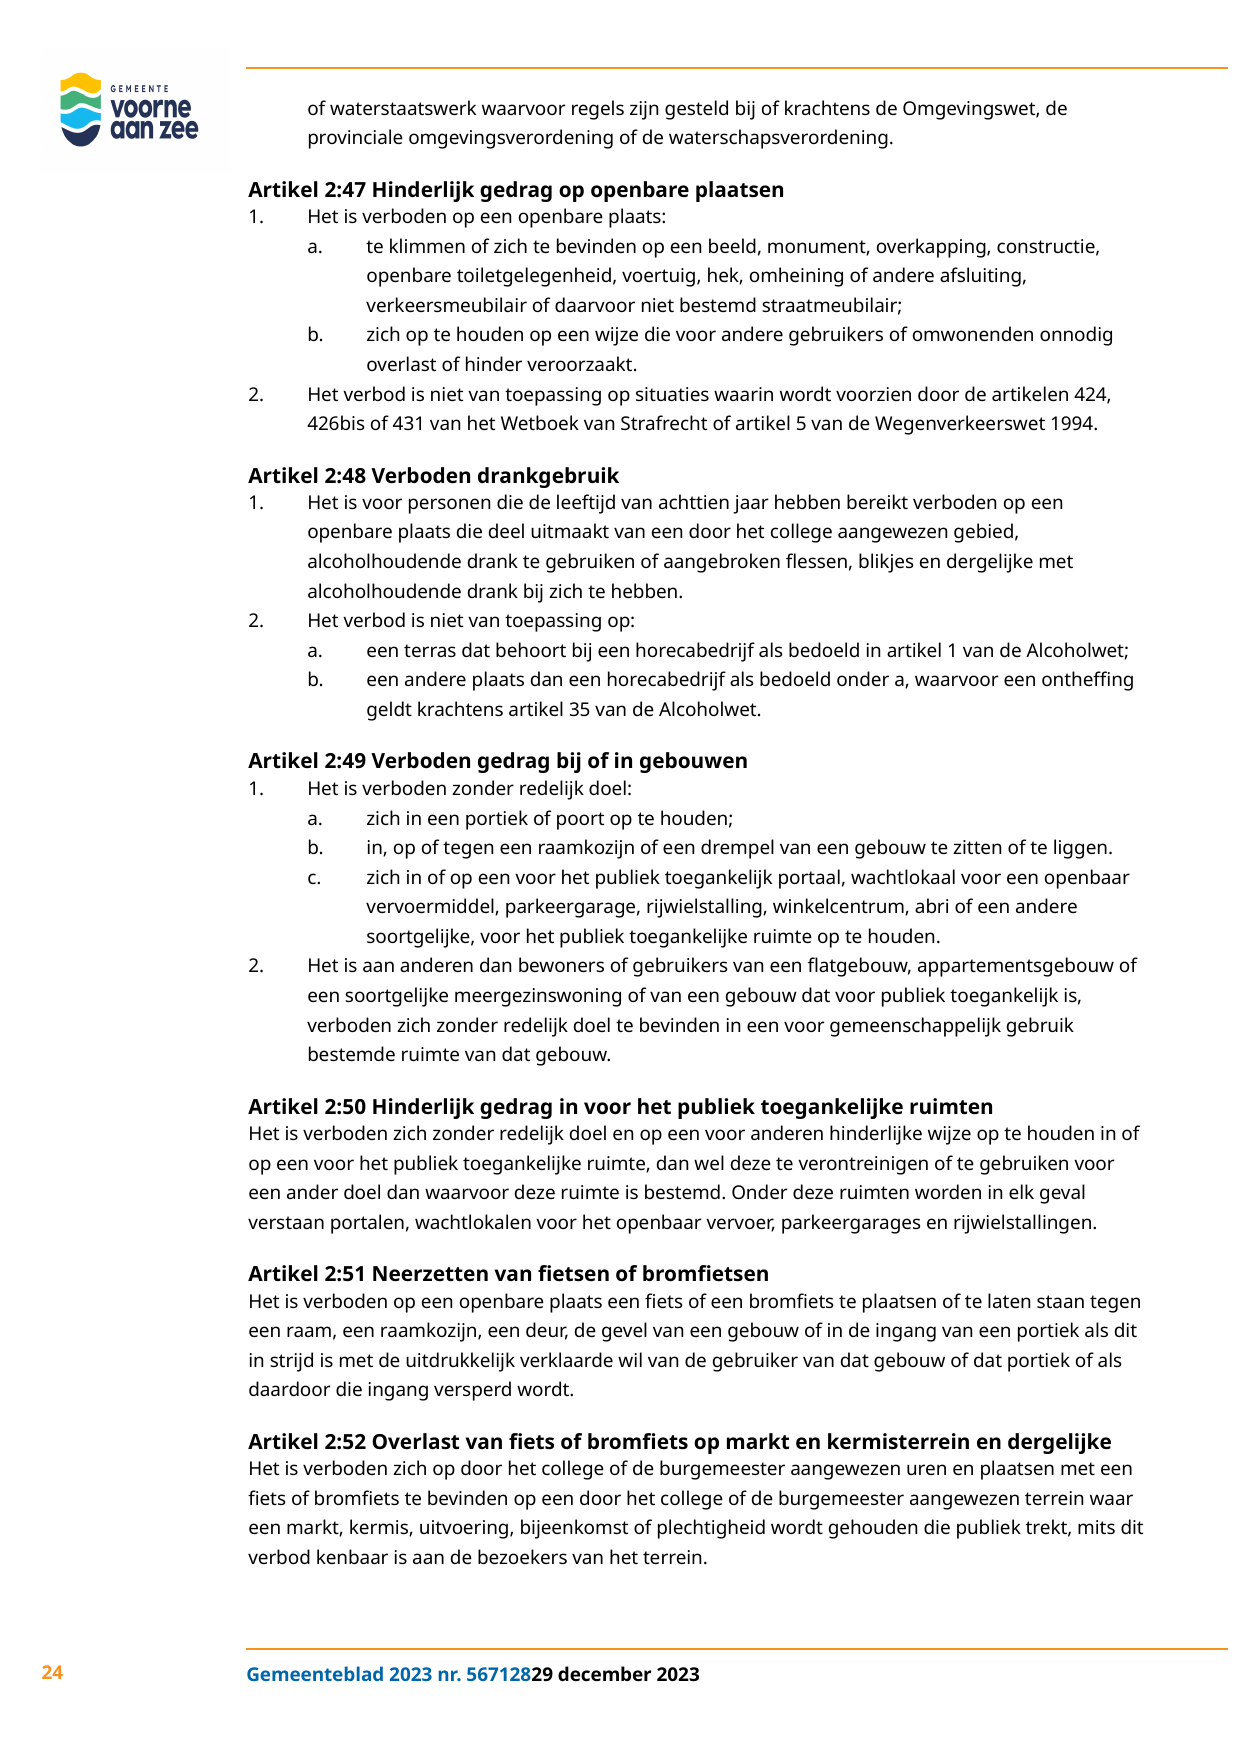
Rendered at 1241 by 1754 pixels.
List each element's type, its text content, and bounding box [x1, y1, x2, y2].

list in, op of tegen een raamkozijn of een drempel van een gebouw te zitten of te liggen. [307, 834, 1152, 860]
picture [41, 47, 231, 172]
list te klimmen of zich te bevinden op een beeld, monument, overkapping, constructie, openbare toiletgelegenheid, voertuig, hek, omheining of andere afsluiting, verkeersmeubilair of daarvoor niet bestemd straatmeubilair; [307, 233, 1152, 318]
list zich op te houden op een wijze die voor andere gebruikers of omwonenden onnodig overlast of hinder veroorzaakt. [307, 322, 1152, 377]
list een andere plaats dan een horecabedrijf als bedoeld onder a, waarvoor een ontheffing geldt krachtens artikel 35 van de Alcoholwet. [307, 667, 1152, 722]
list zich in een portiek of poort op te houden; [307, 805, 1152, 830]
list Het verbod is niet van toepassing op: [248, 607, 1152, 633]
list een terras dat behoort bij een horecabedrijf als bedoeld in artikel 1 van de Alcoholwet; [307, 637, 1152, 663]
list zich in of op een voor het publiek toegankelijk portaal, wachtlokaal voor een openbaar vervoermiddel, parkeergarage, rijwielstalling, winkelcentrum, abri of een andere soortgelijke, voor het publiek toegankelijke ruimte op te houden. [307, 864, 1152, 949]
text Het is verboden op een openbare plaats een fiets of een bromfiets te plaatsen of te laten staan tegen een raam, een raamkozijn, een deur, de gevel van een gebouw of in de ingang van een portiek als dit in strijd is met de uitdrukkelijk verklaarde wil van de gebruiker van dat gebouw of dat portiek of als daardoor die ingang versperd wordt. [248, 1288, 1152, 1402]
text Het is verboden zich zonder redelijk doel en op een voor anderen hinderlijke wijze op te houden in of op een voor het publiek toegankelijke ruimte, dan wel deze te verontreinigen of te gebruiken voor een ander doel dan waarvoor deze ruimte is bestemd. Onder deze ruimten worden in elk geval verstaan portalen, wachtlokalen voor het openbaar vervoer, parkeergarages en rijwielstallingen. [248, 1120, 1152, 1235]
text Artikel 2:49 Verboden gedrag bij of in gebouwen [248, 747, 1152, 775]
text Artikel 2:50 Hinderlijk gedrag in voor het publiek toegankelijke ruimten [248, 1092, 1152, 1120]
text Artikel 2:51 Neerzetten van fietsen of bromfietsen [248, 1259, 1152, 1288]
list Het verbod is niet van toepassing op situaties waarin wordt voorzien door de artikelen 424, 426bis of 431 van het Wetboek van Strafrecht of artikel 5 van de Wegenverkeerswet 1994. [248, 381, 1152, 436]
list of waterstaatswerk waarvoor regels zijn gesteld bij of krachtens de Omgevingswet, de provinciale omgevingsverordening of de waterschapsverordening. [248, 95, 1152, 150]
text Artikel 2:48 Verboden drankgebruik [248, 461, 1152, 489]
list Het is voor personen die de leeftijd van achttien jaar hebben bereikt verboden op een openbare plaats die deel uitmaakt van een door het college aangewezen gebied, alcoholhoudende drank te gebruiken of aangebroken flessen, blikjes en dergelijke met alcoholhoudende drank bij zich te hebben. [248, 489, 1152, 604]
list Het is aan anderen dan bewoners of gebruikers van een flatgebouw, appartementsgebouw of een soortgelijke meergezinswoning of van een gebouw dat voor publiek toegankelijk is, verboden zich zonder redelijk doel te bevinden in een voor gemeenschappelijk gebruik bestemde ruimte van dat gebouw. [248, 953, 1152, 1067]
text Artikel 2:47 Hinderlijk gedrag op openbare plaatsen [248, 175, 1152, 203]
text Het is verboden zich op door het college of de burgemeester aangewezen uren en plaatsen met een fiets of bromfiets te bevinden op een door het college of de burgemeester aangewezen terrein waar een markt, kermis, uitvoering, bijeenkomst of plechtigheid wordt gehouden die publiek trekt, mits dit verbod kenbaar is aan de bezoekers van het terrein. [248, 1455, 1152, 1570]
text Artikel 2:52 Overlast van fiets of bromfiets op markt en kermisterrein en dergelijke [248, 1427, 1152, 1455]
list Het is verboden op een openbare plaats: [248, 203, 1152, 229]
list Het is verboden zonder redelijk doel: [248, 775, 1152, 801]
